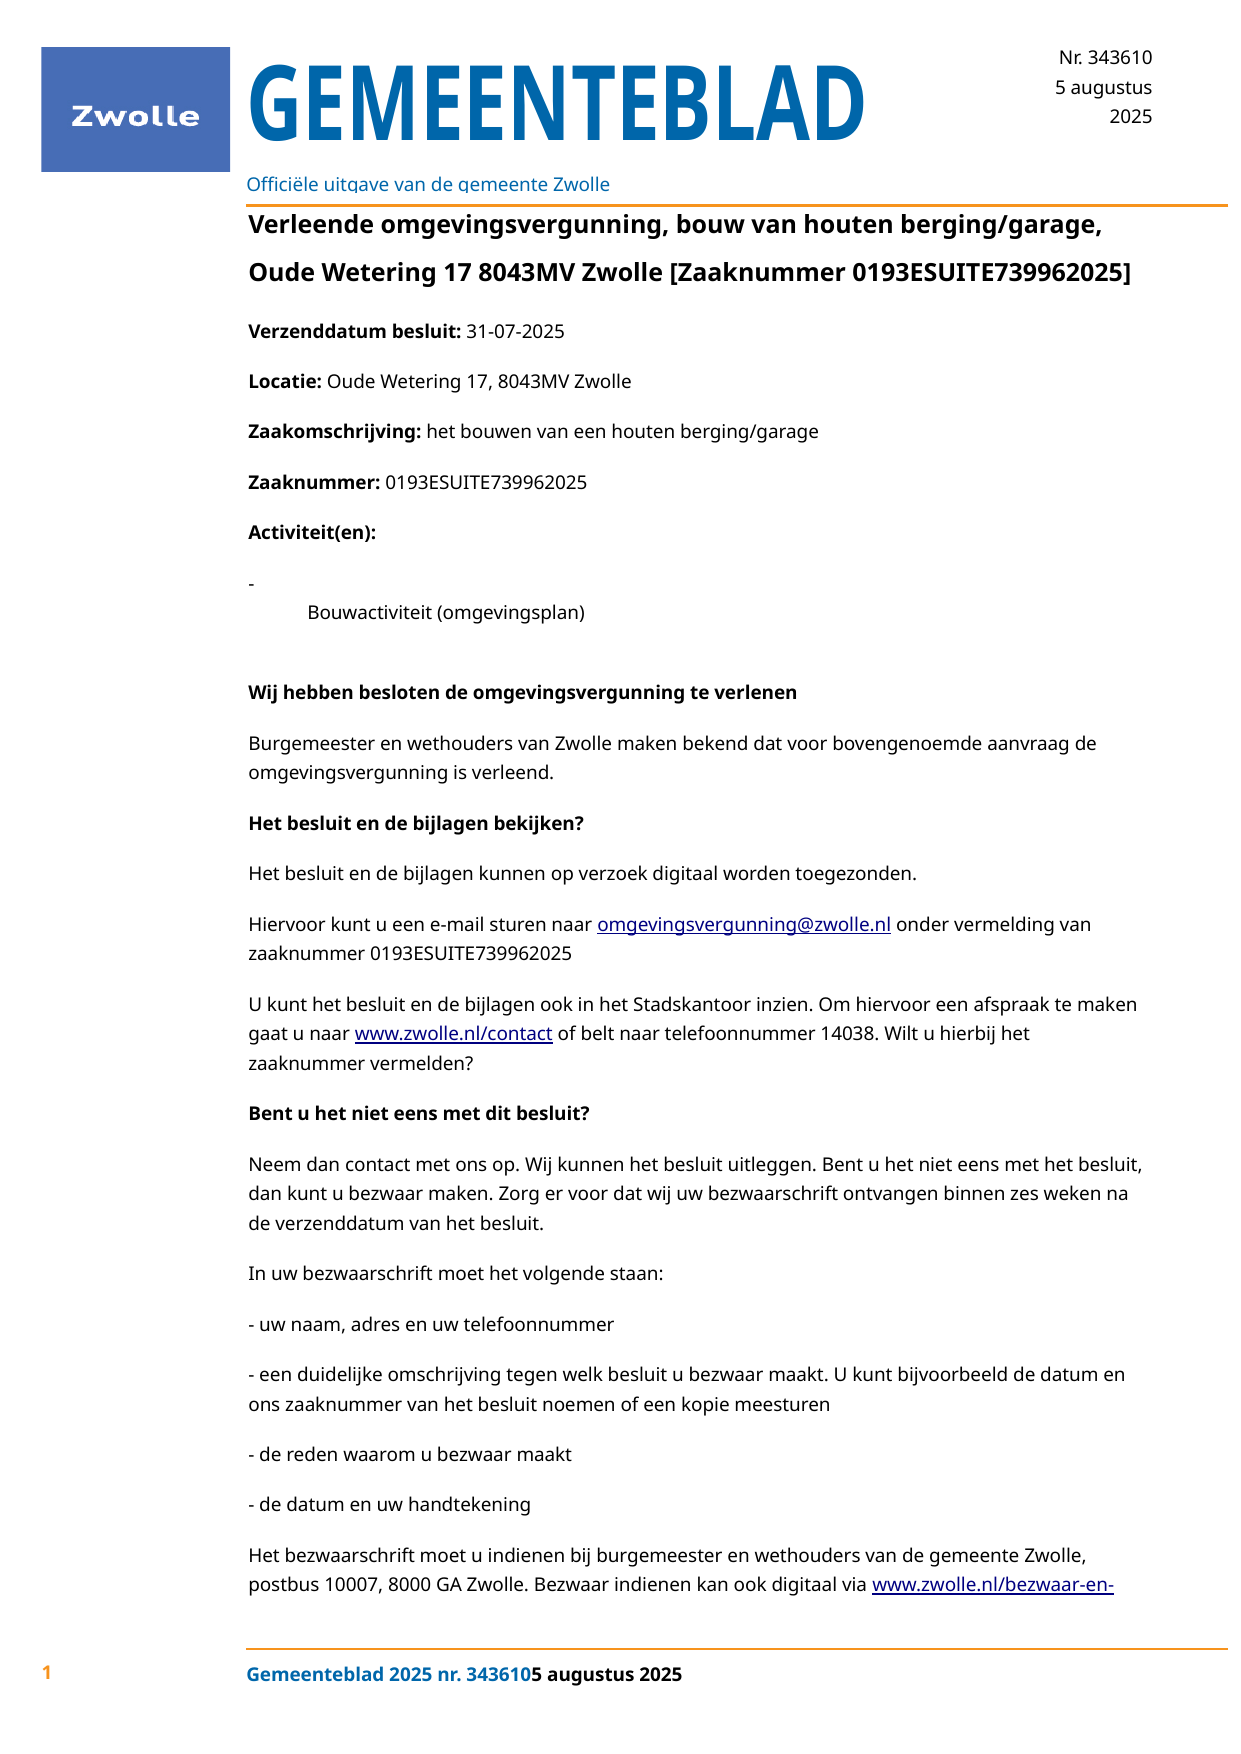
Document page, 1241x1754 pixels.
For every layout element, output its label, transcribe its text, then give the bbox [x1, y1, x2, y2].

text Het besluit en de bijlagen bekijken? [248, 810, 1152, 836]
text Locatie: Oude Wetering 17, 8043MV Zwolle [248, 368, 1152, 394]
text Zaaknummer: 0193ESUITE739962025 [248, 469, 1152, 495]
list Bouwactiviteit (omgevingsplan) [248, 599, 1152, 625]
text - uw naam, adres en uw telefoonnummer [248, 1311, 1152, 1337]
text Neem dan contact met ons op. Wij kunnen het besluit uitleggen. Bent u het niet eens met het besluit, dan kunt u bezwaar maken. Zorg er voor dat wij uw bezwaarschrift ontvangen binnen zes weken na de verzenddatum van het besluit. [248, 1151, 1152, 1236]
text Activiteit(en): [248, 519, 1152, 545]
text - de datum en uw handtekening [248, 1492, 1152, 1517]
text Wij hebben besloten de omgevingsvergunning te verlenen [248, 679, 1152, 705]
text - de reden waarom u bezwaar maakt [248, 1441, 1152, 1467]
text Verzenddatum besluit: 31-07-2025 [248, 318, 1152, 344]
text Bent u het niet eens met dit besluit? [248, 1100, 1152, 1126]
text Het bezwaarschrift moet u indienen bij burgemeester en wethouders van de gemeente Zwolle, postbus 10007, 8000 GA Zwolle. Bezwaar indienen kan ook digitaal via www.zwolle.nl/bezwaar-en- [248, 1542, 1152, 1597]
text Zaakomschrijving: het bouwen van een houten berging/garage [248, 419, 1152, 444]
text - een duidelijke omschrijving tegen welk besluit u bezwaar maakt. U kunt bijvoorbeeld de datum en ons zaaknummer van het besluit noemen of een kopie meesturen [248, 1361, 1152, 1417]
text Hiervoor kunt u een e-mail sturen naar omgevingsvergunning@zwolle.nl onder vermelding van zaaknummer 0193ESUITE739962025 [248, 911, 1152, 966]
picture [41, 47, 231, 172]
text Verleende omgevingsvergunning, bouw van houten berging/garage, Oude Wetering 17 8043MV Zwolle [Zaaknummer 0193ESUITE739962025] [248, 207, 1152, 288]
text Het besluit en de bijlagen kunnen op verzoek digitaal worden toegezonden. [248, 860, 1152, 886]
text U kunt het besluit en de bijlagen ook in het Stadskantoor inzien. Om hiervoor een afspraak te maken gaat u naar www.zwolle.nl/contact of belt naar telefoonnummer 14038. Wilt u hierbij het zaaknummer vermelden? [248, 991, 1152, 1076]
text Burgemeester en wethouders van Zwolle maken bekend dat voor bovengenoemde aanvraag de omgevingsvergunning is verleend. [248, 730, 1152, 785]
text In uw bezwaarschrift moet het volgende staan: [248, 1260, 1152, 1286]
